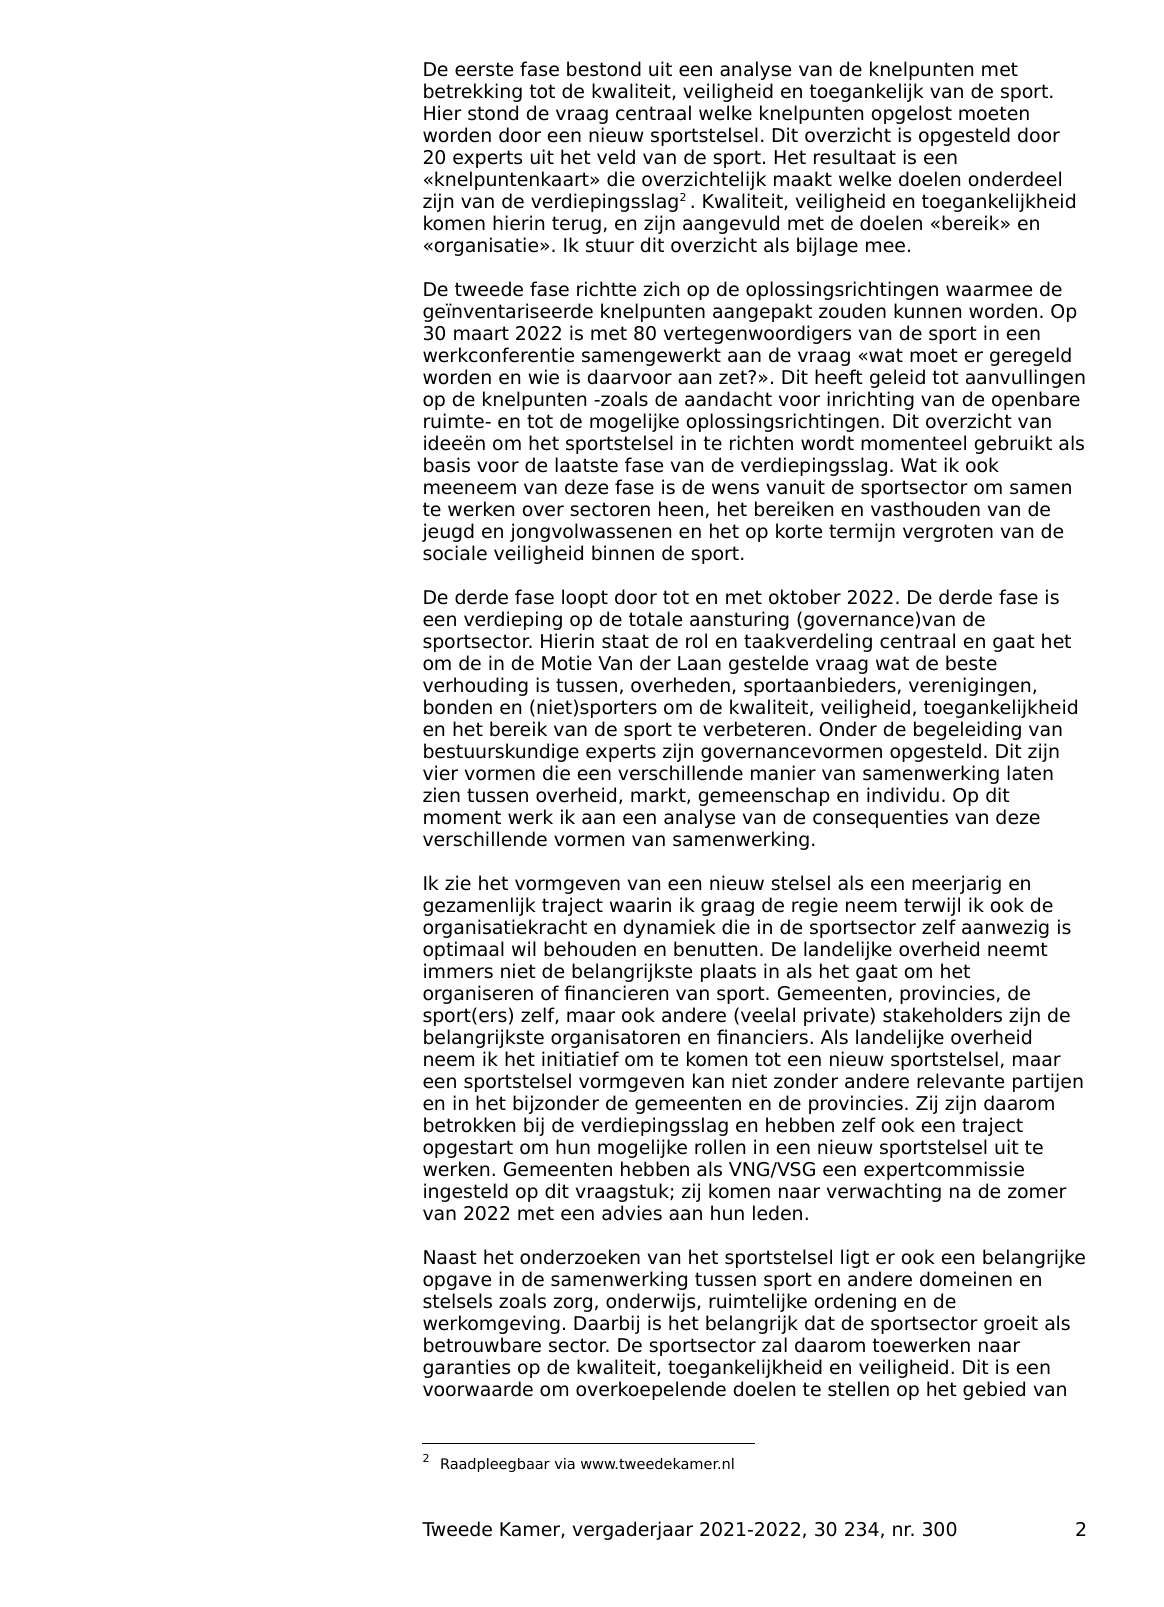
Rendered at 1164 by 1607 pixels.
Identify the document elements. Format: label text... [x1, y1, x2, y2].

text Raadpleegbaar via www.tweedekamer.nl [422, 1452, 1087, 1474]
text De derde fase loopt door tot en met oktober 2022. De derde fase is een verdieping op de totale aansturing (governance)van de sportsector. Hierin staat de rol en taakverdeling centraal en gaat het om de in de Motie Van der Laan gestelde vraag wat de beste verhouding is tussen, overheden, sportaanbieders, verenigingen, bonden en (niet)sporters om de kwaliteit, veiligheid, toegankelijkheid en het bereik van de sport te verbeteren. Onder de begeleiding van bestuurskundige experts zijn governancevormen opgesteld. Dit zijn vier vormen die een verschillende manier van samenwerking laten zien tussen overheid, markt, gemeenschap en individu. Op dit moment werk ik aan een analyse van de consequenties van deze verschillende vormen van samenwerking. [422, 587, 1087, 851]
text De eerste fase bestond uit een analyse van de knelpunten met betrekking tot de kwaliteit, veiligheid en toegankelijk van de sport. Hier stond de vraag centraal welke knelpunten opgelost moeten worden door een nieuw sportstelsel. Dit overzicht is opgesteld door 20 experts uit het veld van de sport. Het resultaat is een «knelpuntenkaart» die overzichtelijk maakt welke doelen onderdeel zijn van de verdiepingsslag. Kwaliteit, veiligheid en toegankelijkheid komen hierin terug, en zijn aangevuld met de doelen «bereik» en «organisatie». Ik stuur dit overzicht als bijlage mee. [422, 59, 1087, 257]
text De tweede fase richtte zich op de oplossingsrichtingen waarmee de geïnventariseerde knelpunten aangepakt zouden kunnen worden. Op 30 maart 2022 is met 80 vertegenwoordigers van de sport in een werkconferentie samengewerkt aan de vraag «wat moet er geregeld worden en wie is daarvoor aan zet?». Dit heeft geleid tot aanvullingen op de knelpunten -zoals de aandacht voor inrichting van de openbare ruimte- en tot de mogelijke oplossingsrichtingen. Dit overzicht van ideeën om het sportstelsel in te richten wordt momenteel gebruikt als basis voor de laatste fase van de verdiepingsslag. Wat ik ook meeneem van deze fase is de wens vanuit de sportsector om samen te werken over sectoren heen, het bereiken en vasthouden van de jeugd en jongvolwassenen en het op korte termijn vergroten van de sociale veiligheid binnen de sport. [422, 279, 1087, 565]
text Ik zie het vormgeven van een nieuw stelsel als een meerjarig en gezamenlijk traject waarin ik graag de regie neem terwijl ik ook de organisatiekracht en dynamiek die in de sportsector zelf aanwezig is optimaal wil behouden en benutten. De landelijke overheid neemt immers niet de belangrijkste plaats in als het gaat om het organiseren of financieren van sport. Gemeenten, provincies, de sport(ers) zelf, maar ook andere (veelal private) stakeholders zijn de belangrijkste organisatoren en financiers. Als landelijke overheid neem ik het initiatief om te komen tot een nieuw sportstelsel, maar een sportstelsel vormgeven kan niet zonder andere relevante partijen en in het bijzonder de gemeenten en de provincies. Zij zijn daarom betrokken bij de verdiepingsslag en hebben zelf ook een traject opgestart om hun mogelijke rollen in een nieuw sportstelsel uit te werken. Gemeenten hebben als VNG/VSG een expertcommissie ingesteld op dit vraagstuk; zij komen naar verwachting na de zomer van 2022 met een advies aan hun leden. [422, 873, 1087, 1224]
text Naast het onderzoeken van het sportstelsel ligt er ook een belangrijke opgave in de samenwerking tussen sport en andere domeinen en stelsels zoals zorg, onderwijs, ruimtelijke ordening en de werkomgeving. Daarbij is het belangrijk dat de sportsector groeit als betrouwbare sector. De sportsector zal daarom toewerken naar garanties op de kwaliteit, toegankelijkheid en veiligheid. Dit is een voorwaarde om overkoepelende doelen te stellen op het gebied van [422, 1247, 1087, 1401]
